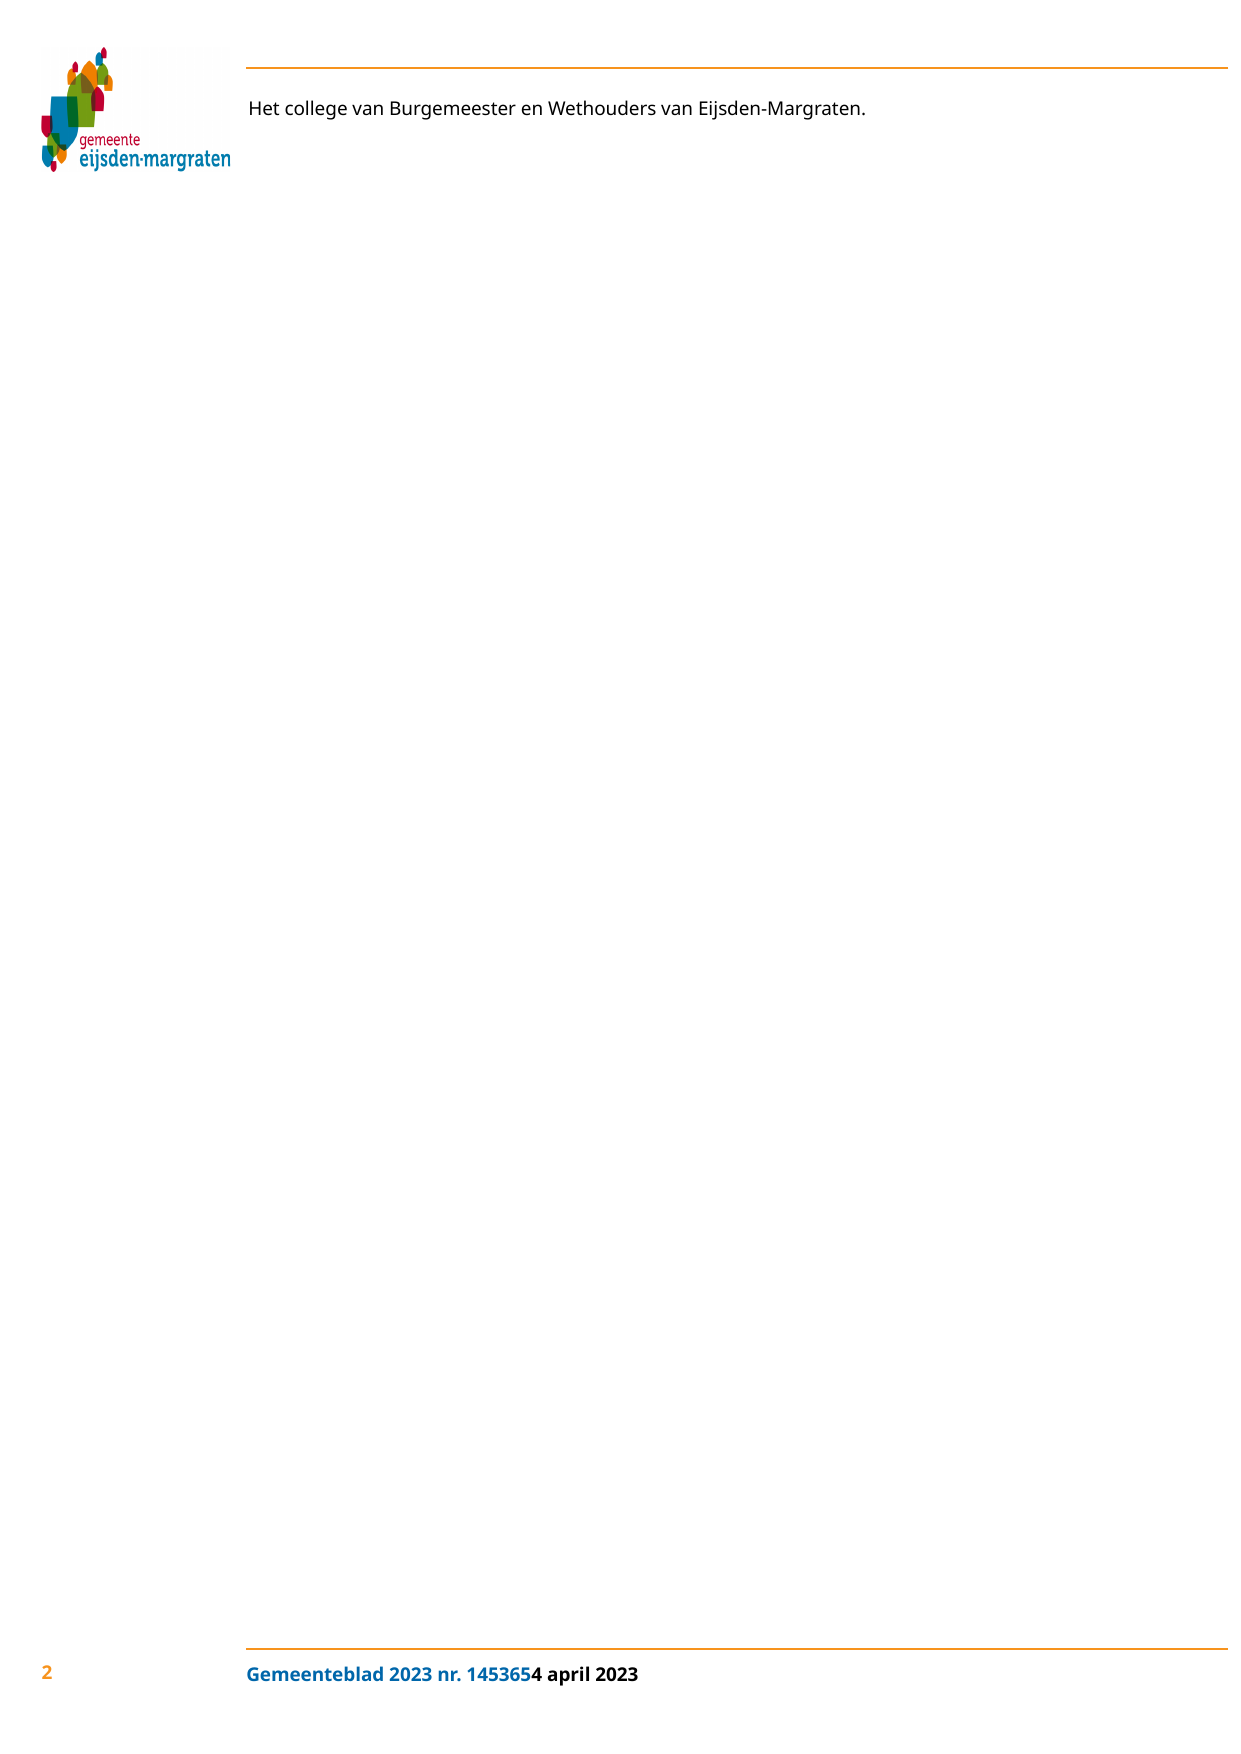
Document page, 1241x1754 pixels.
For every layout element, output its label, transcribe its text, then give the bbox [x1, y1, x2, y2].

text Het college van Burgemeester en Wethouders van Eijsden-Margraten. [248, 95, 1152, 121]
picture [41, 47, 231, 172]
